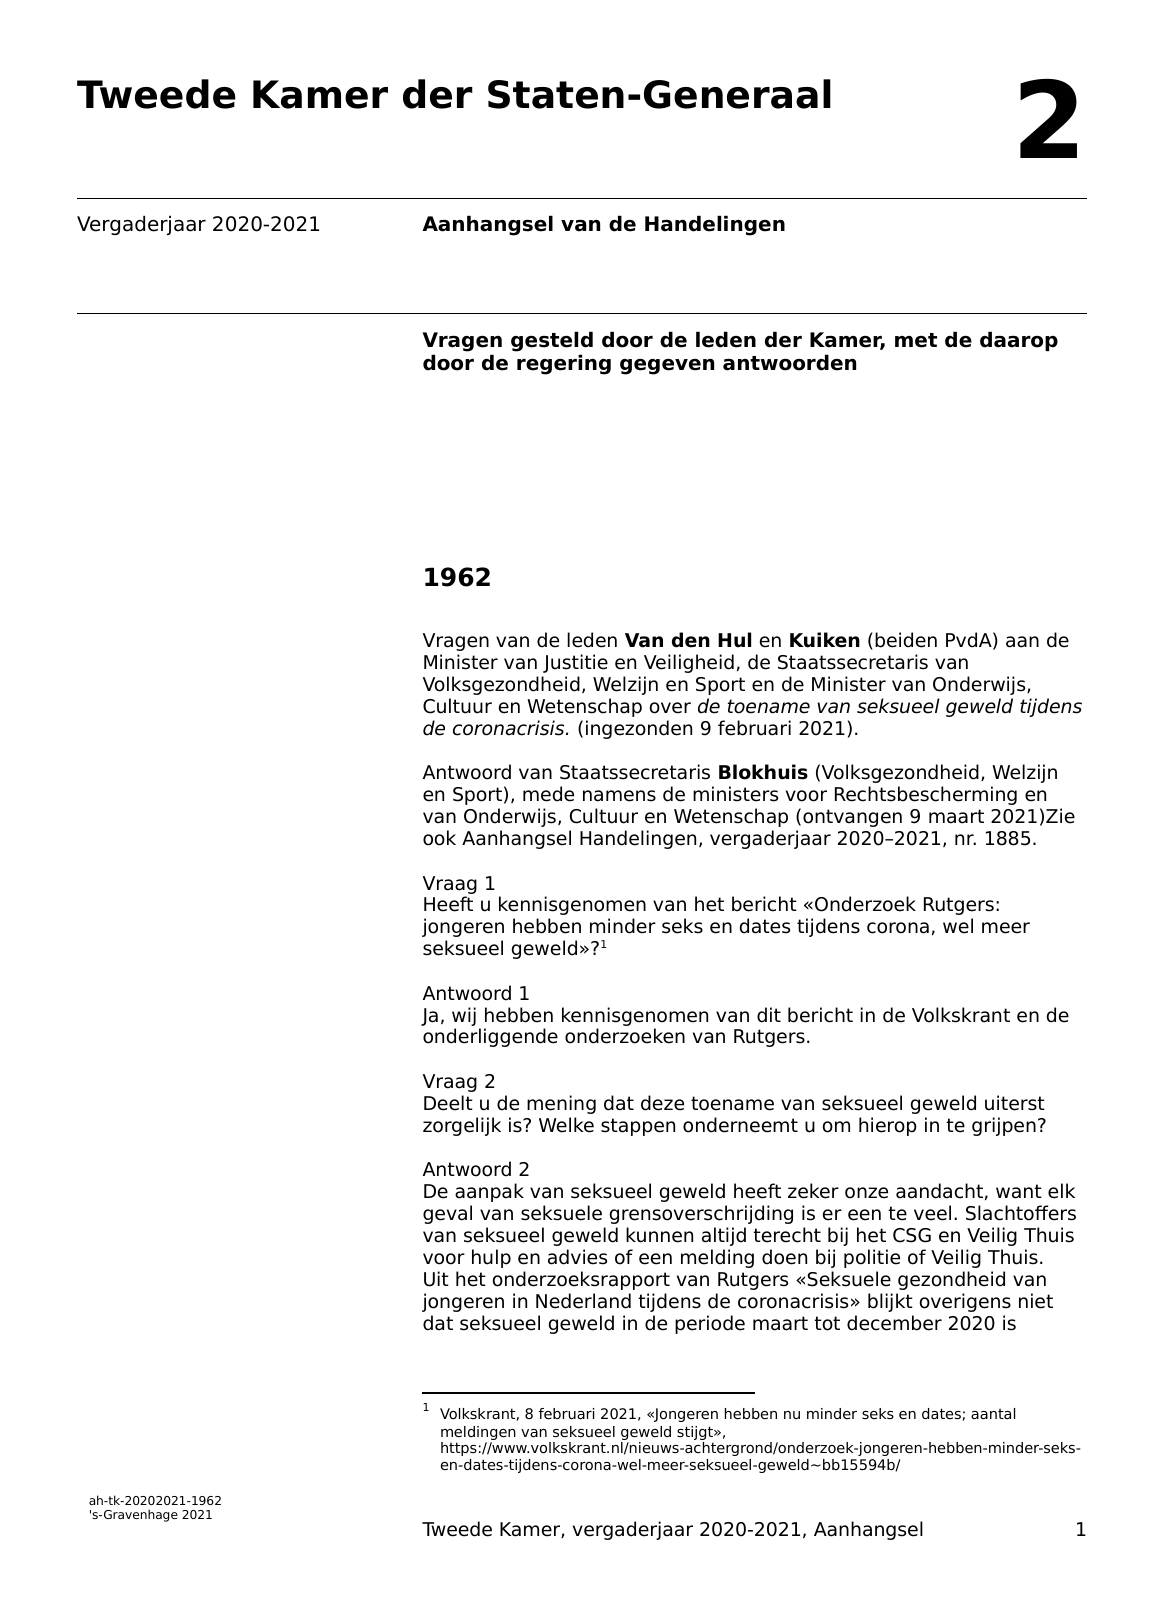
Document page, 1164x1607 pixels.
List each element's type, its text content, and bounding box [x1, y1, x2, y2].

text 's-Gravenhage 2021 [88, 1508, 323, 1522]
text Heeft u kennisgenomen van het bericht «Onderzoek Rutgers: jongeren hebben minder seks en dates tijdens corona, wel meer seksueel geweld»? [422, 894, 1087, 960]
text Volkskrant, 8 februari 2021, «Jongeren hebben nu minder seks en dates; aantal meldingen van seksueel geweld stijgt», https://www.volkskrant.nl/nieuws-achtergrond/onderzoek-jongeren-hebben-minder-seks-en-dates-tijdens-corona-wel-meer-seksueel-geweld~bb15594b/ [422, 1402, 1087, 1474]
text Vragen van de leden Van den Hul en Kuiken (beiden PvdA) aan de Minister van Justitie en Veiligheid, de Staatssecretaris van Volksgezondheid, Welzijn en Sport en de Minister van Onderwijs, Cultuur en Wetenschap over de toename van seksueel geweld tijdens de coronacrisis. (ingezonden 9 februari 2021). [422, 630, 1087, 740]
table_cell [77, 314, 422, 375]
text Vraag 2 [422, 1071, 1087, 1093]
text Antwoord van Staatssecretaris Blokhuis (Volksgezondheid, Welzijn en Sport), mede namens de ministers voor Rechtsbescherming en van Onderwijs, Cultuur en Wetenschap (ontvangen 9 maart 2021)Zie ook Aanhangsel Handelingen, vergaderjaar 2020–2021, nr. 1885. [422, 762, 1087, 850]
table_cell Vragen gesteld door de leden der Kamer, met de daarop door de regering gegeven antwoorden [422, 314, 1087, 375]
text Uit het onderzoeksrapport van Rutgers «Seksuele gezondheid van jongeren in Nederland tijdens de coronacrisis» blijkt overigens niet dat seksueel geweld in de periode maart tot december 2020 is [422, 1269, 1087, 1334]
text Ja, wij hebben kennisgenomen van dit bericht in de Volkskrant en de onderliggende onderzoeken van Rutgers. [422, 1004, 1087, 1048]
text ah-tk-20202021-1962 [88, 1494, 323, 1508]
text De aanpak van seksueel geweld heeft zeker onze aandacht, want elk geval van seksuele grensoverschrijding is er een te veel. Slachtoffers van seksueel geweld kunnen altijd terecht bij het CSG en Veilig Thuis voor hulp en advies of een melding doen bij politie of Veilig Thuis. [422, 1181, 1087, 1269]
text Vraag 1 [422, 872, 1087, 894]
text 1962 [422, 563, 1087, 592]
text Antwoord 2 [422, 1159, 1087, 1181]
table_cell Vergaderjaar 2020-2021 [77, 199, 422, 313]
table_cell Aanhangsel van de Handelingen [422, 199, 1087, 313]
table_header 2 [886, 59, 1087, 198]
text Antwoord 1 [422, 982, 1087, 1004]
text Deelt u de mening dat deze toename van seksueel geweld uiterst zorgelijk is? Welke stappen onderneemt u om hierop in te grijpen? [422, 1093, 1087, 1137]
table_header Tweede Kamer der Staten-Generaal [77, 59, 886, 198]
